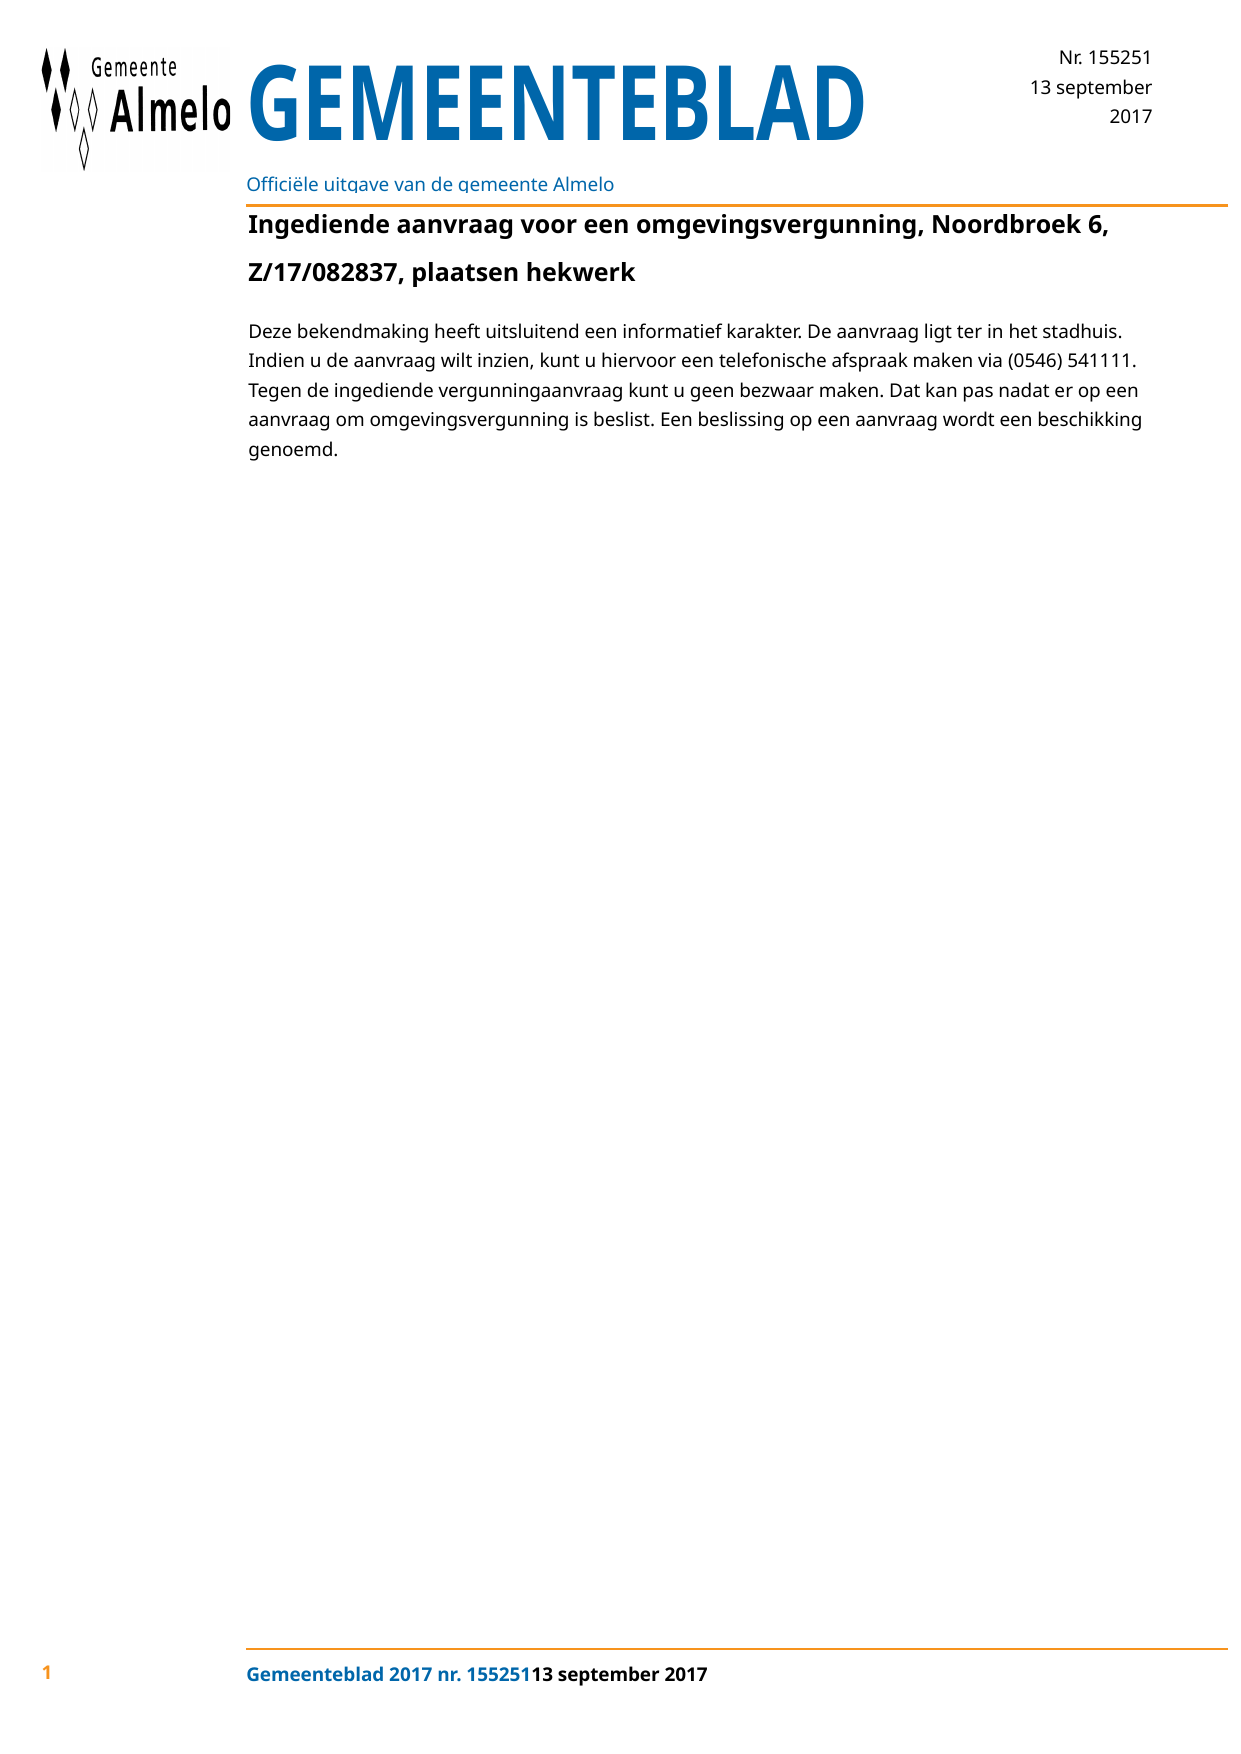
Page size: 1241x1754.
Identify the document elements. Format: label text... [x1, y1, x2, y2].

text Ingediende aanvraag voor een omgevingsvergunning, Noordbroek 6, Z/17/082837, plaatsen hekwerk [248, 207, 1152, 288]
picture [41, 47, 231, 172]
text Deze bekendmaking heeft uitsluitend een informatief karakter. De aanvraag ligt ter in het stadhuis. Indien u de aanvraag wilt inzien, kunt u hiervoor een telefonische afspraak maken via (0546) 541111. Tegen de ingediende vergunningaanvraag kunt u geen bezwaar maken. Dat kan pas nadat er op een aanvraag om omgevingsvergunning is beslist. Een beslissing op een aanvraag wordt een beschikking genoemd. [248, 318, 1152, 462]
